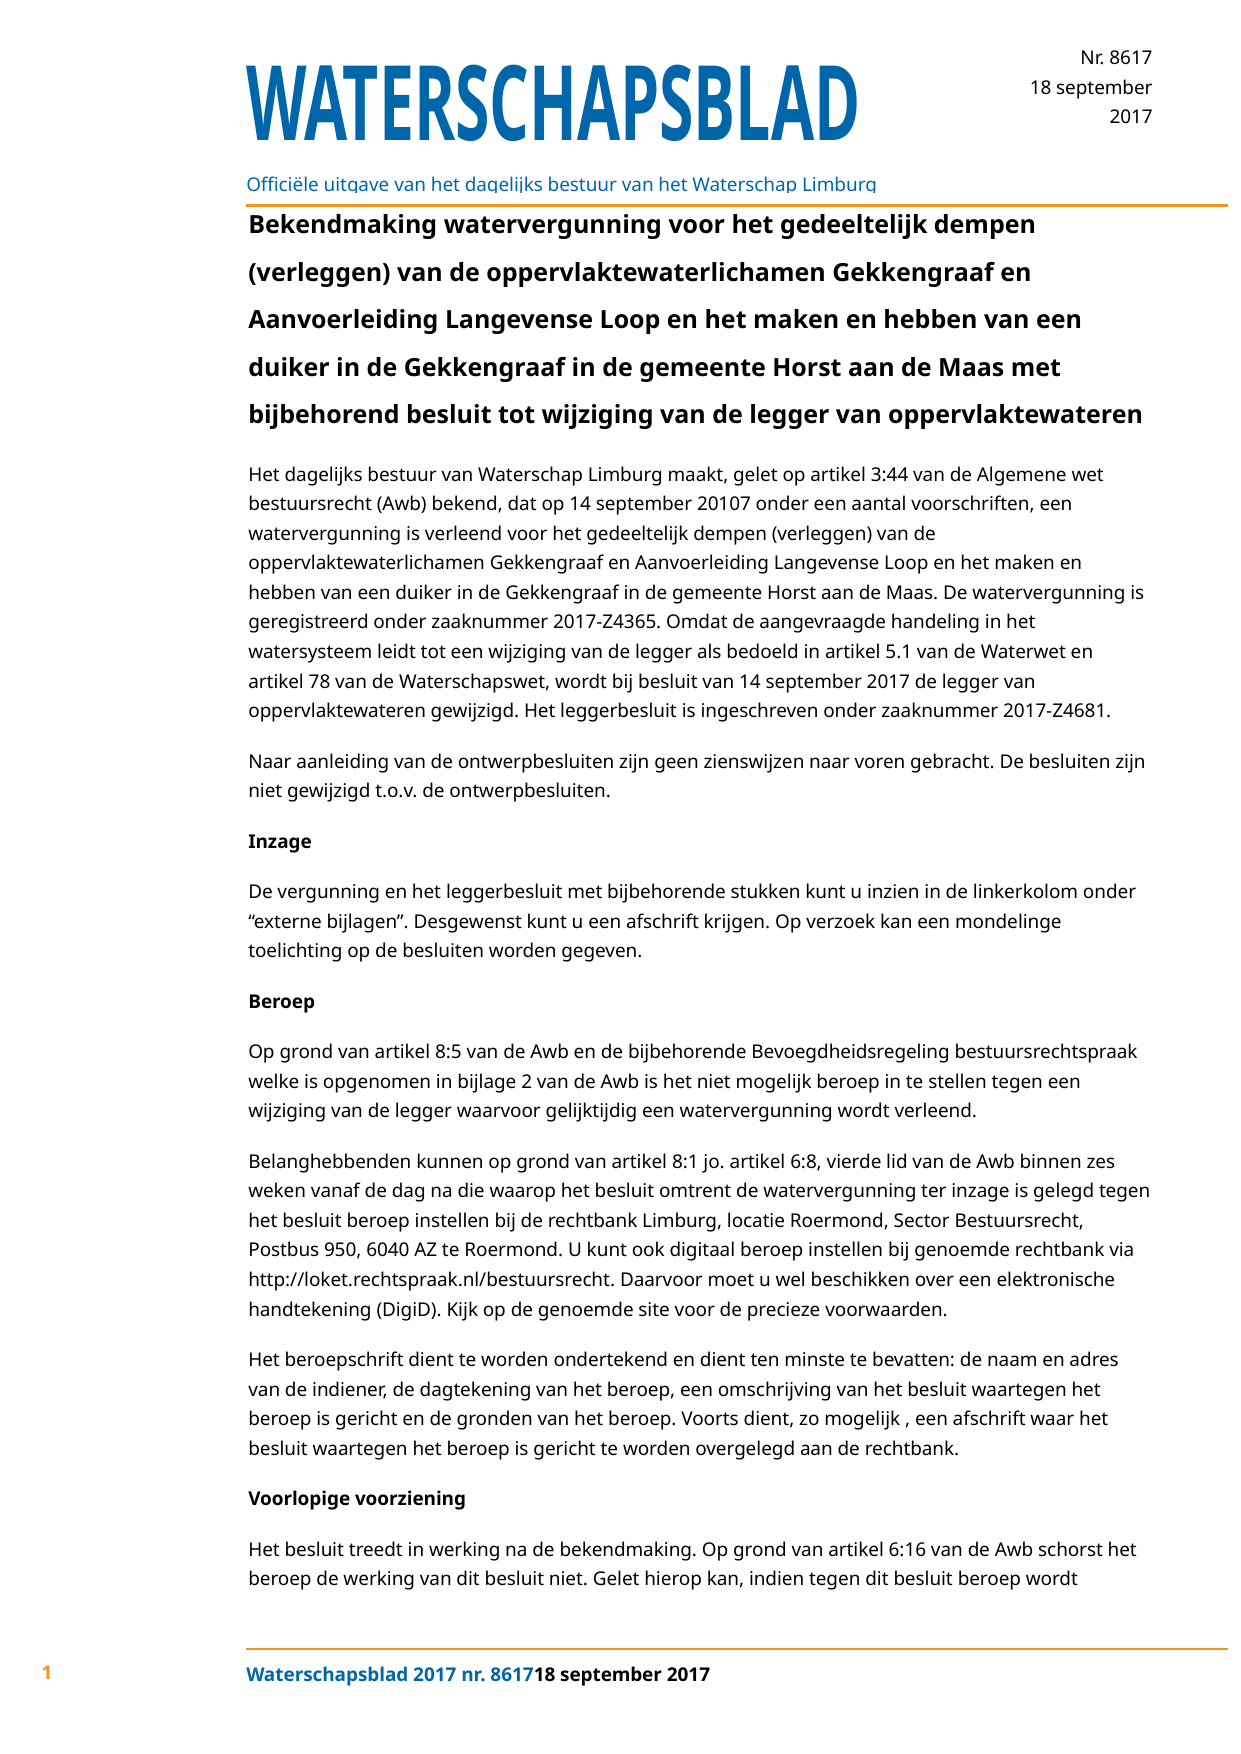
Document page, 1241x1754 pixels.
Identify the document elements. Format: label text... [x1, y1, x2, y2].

text Naar aanleiding van de ontwerpbesluiten zijn geen zienswijzen naar voren gebracht. De besluiten zijn niet gewijzigd t.o.v. de ontwerpbesluiten. [248, 748, 1152, 803]
picture [41, 47, 231, 172]
text Beroep [248, 988, 1152, 1013]
text Op grond van artikel 8:5 van de Awb en de bijbehorende Bevoegdheidsregeling bestuursrechtspraak welke is opgenomen in bijlage 2 van de Awb is het niet mogelijk beroep in te stellen tegen een wijziging van de legger waarvoor gelijktijdig een watervergunning wordt verleend. [248, 1038, 1152, 1123]
text Het besluit treedt in werking na de bekendmaking. Op grond van artikel 6:16 van de Awb schorst het beroep de werking van dit besluit niet. Gelet hierop kan, indien tegen dit besluit beroep wordt [248, 1536, 1152, 1591]
text Het beroepschrift dient te worden ondertekend en dient ten minste te bevatten: de naam en adres van de indiener, de dagtekening van het beroep, een omschrijving van het besluit waartegen het beroep is gericht en de gronden van het beroep. Voorts dient, zo mogelijk , een afschrift waar het besluit waartegen het beroep is gericht te worden overgelegd aan de rechtbank. [248, 1346, 1152, 1461]
text Inzage [248, 828, 1152, 853]
text Belanghebbenden kunnen op grond van artikel 8:1 jo. artikel 6:8, vierde lid van de Awb binnen zes weken vanaf de dag na die waarop het besluit omtrent de watervergunning ter inzage is gelegd tegen het besluit beroep instellen bij de rechtbank Limburg, locatie Roermond, Sector Bestuursrecht, Postbus 950, 6040 AZ te Roermond. U kunt ook digitaal beroep instellen bij genoemde rechtbank via http://loket.rechtspraak.nl/bestuursrecht. Daarvoor moet u wel beschikken over een elektronische handtekening (DigiD). Kijk op de genoemde site voor de precieze voorwaarden. [248, 1148, 1152, 1321]
text Voorlopige voorziening [248, 1485, 1152, 1511]
text De vergunning en het leggerbesluit met bijbehorende stukken kunt u inzien in de linkerkolom onder “externe bijlagen”. Desgewenst kunt u een afschrift krijgen. Op verzoek kan een mondelinge toelichting op de besluiten worden gegeven. [248, 878, 1152, 963]
text Het dagelijks bestuur van Waterschap Limburg maakt, gelet op artikel 3:44 van de Algemene wet bestuursrecht (Awb) bekend, dat op 14 september 20107 onder een aantal voorschriften, een watervergunning is verleend voor het gedeeltelijk dempen (verleggen) van de oppervlaktewaterlichamen Gekkengraaf en Aanvoerleiding Langevense Loop en het maken en hebben van een duiker in de Gekkengraaf in de gemeente Horst aan de Maas. De watervergunning is geregistreerd onder zaaknummer 2017-Z4365. Omdat de aangevraagde handeling in het watersysteem leidt tot een wijziging van de legger als bedoeld in artikel 5.1 van de Waterwet en artikel 78 van de Waterschapswet, wordt bij besluit van 14 september 2017 de legger van oppervlaktewateren gewijzigd. Het leggerbesluit is ingeschreven onder zaaknummer 2017-Z4681. [248, 461, 1152, 723]
text Bekendmaking watervergunning voor het gedeeltelijk dempen (verleggen) van de oppervlaktewaterlichamen Gekkengraaf en Aanvoerleiding Langevense Loop en het maken en hebben van een duiker in de Gekkengraaf in de gemeente Horst aan de Maas met bijbehorend besluit tot wijziging van de legger van oppervlaktewateren [248, 207, 1152, 431]
